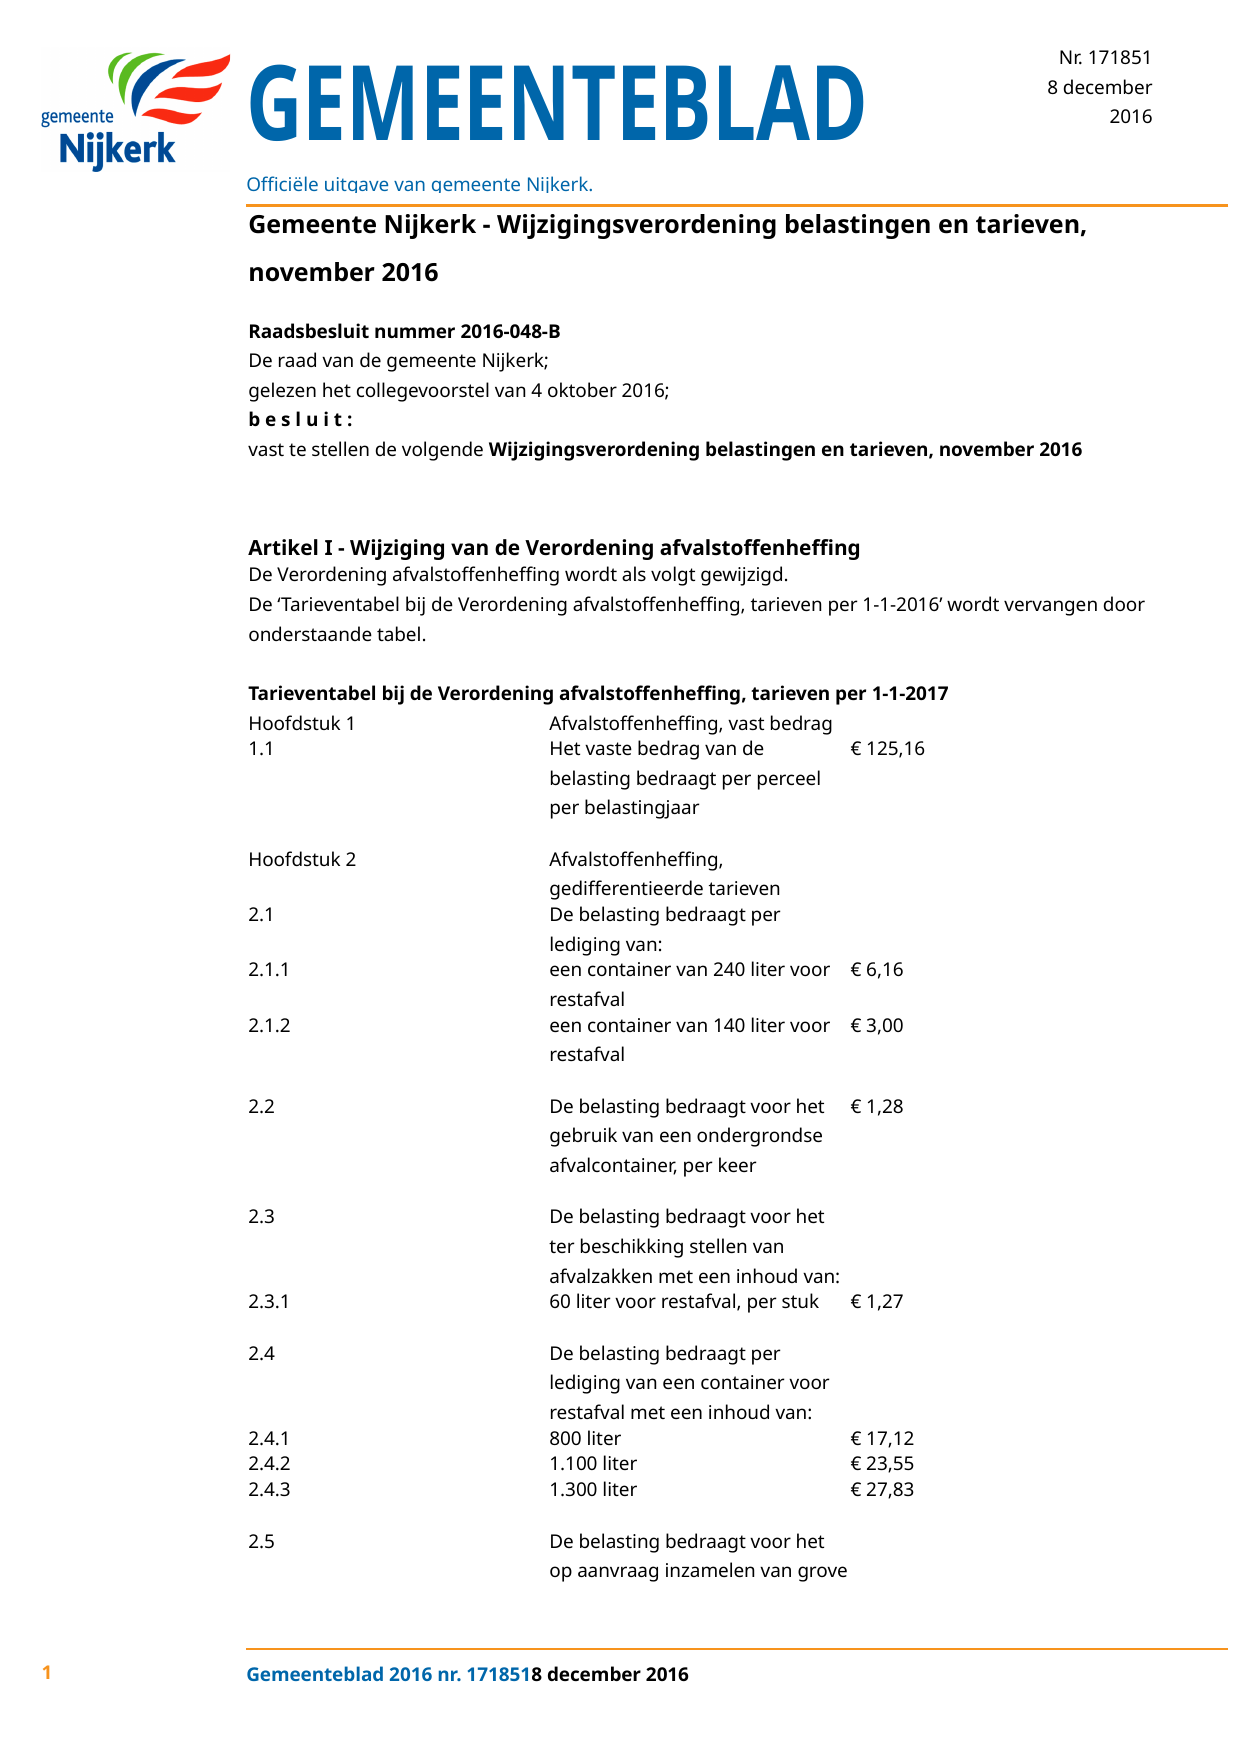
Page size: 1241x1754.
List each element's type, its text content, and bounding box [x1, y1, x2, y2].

table_cell [549, 1067, 850, 1093]
table_cell 2.1.1 [248, 957, 549, 1012]
table_cell [850, 1067, 1152, 1093]
table_cell 2.5 [248, 1528, 549, 1583]
table_cell [248, 1178, 549, 1204]
text vast te stellen de volgende Wijzigingsverordening belastingen en tarieven, november 2016 [248, 436, 1152, 462]
text gelezen het collegevoorstel van 4 oktober 2016; [248, 377, 1152, 403]
table_cell De belasting bedraagt voor het op aanvraag inzamelen van grove [549, 1528, 850, 1583]
text De ‘Tarieventabel bij de Verordening afvalstoffenheffing, tarieven per 1-1-2016’ wordt vervangen door onderstaande tabel. [248, 591, 1152, 647]
table_cell [850, 1502, 1152, 1528]
table_cell 2.4.2 [248, 1451, 549, 1476]
table_cell 2.1 [248, 901, 549, 957]
table_cell [850, 1340, 1152, 1425]
table_cell 60 liter voor restafval, per stuk [549, 1289, 850, 1314]
table_header [850, 710, 1152, 735]
table_cell 2.1.2 [248, 1012, 549, 1067]
table_cell € 3,00 [850, 1012, 1152, 1067]
table_cell [549, 1314, 850, 1340]
table_cell 2.3.1 [248, 1289, 549, 1314]
table_cell 2.4.1 [248, 1425, 549, 1451]
text De Verordening afvalstoffenheffing wordt als volgt gewijzigd. [248, 562, 1152, 587]
table_cell De belasting bedraagt per lediging van een container voor restafval met een inhoud van: [549, 1340, 850, 1425]
table_cell [850, 846, 1152, 901]
table_cell 2.3 [248, 1204, 549, 1288]
text Gemeente Nijkerk - Wijzigingsverordening belastingen en tarieven, november 2016 [248, 207, 1152, 288]
table_cell [850, 1528, 1152, 1583]
table_cell € 17,12 [850, 1425, 1152, 1451]
table_cell € 23,55 [850, 1451, 1152, 1476]
table_cell [850, 1314, 1152, 1340]
table_cell € 27,83 [850, 1476, 1152, 1502]
text De raad van de gemeente Nijkerk; [248, 347, 1152, 373]
table_cell [549, 1502, 850, 1528]
table_cell € 1,27 [850, 1289, 1152, 1314]
table_cell € 1,28 [850, 1093, 1152, 1178]
text Artikel I - Wijziging van de Verordening afvalstoffenheffing [248, 533, 1152, 562]
table_cell een container van 240 liter voor restafval [549, 957, 850, 1012]
table_cell 2.4 [248, 1340, 549, 1425]
table_cell Het vaste bedrag van de belasting bedraagt per perceel per belastingjaar [549, 735, 850, 820]
table_cell 2.2 [248, 1093, 549, 1178]
table_cell [850, 901, 1152, 957]
table_cell 1.1 [248, 735, 549, 820]
table_cell 1.100 liter [549, 1451, 850, 1476]
table_cell Afvalstoffenheffing, gedifferentieerde tarieven [549, 846, 850, 901]
table_cell De belasting bedraagt per lediging van: [549, 901, 850, 957]
table_cell 2.4.3 [248, 1476, 549, 1502]
table_cell [248, 1067, 549, 1093]
table_header Afvalstoffenheffing, vast bedrag [549, 710, 850, 735]
picture [41, 47, 231, 172]
table_cell [549, 1178, 850, 1204]
table_cell [248, 1502, 549, 1528]
table_cell De belasting bedraagt voor het ter beschikking stellen van afvalzakken met een inhoud van: [549, 1204, 850, 1288]
text b e s l u i t : [248, 407, 1152, 432]
table_cell € 125,16 [850, 735, 1152, 820]
table_cell € 6,16 [850, 957, 1152, 1012]
table_header Hoofdstuk 1 [248, 710, 549, 735]
table_cell [248, 820, 549, 846]
table_cell een container van 140 liter voor restafval [549, 1012, 850, 1067]
table_cell 1.300 liter [549, 1476, 850, 1502]
table_cell [850, 820, 1152, 846]
table_cell De belasting bedraagt voor het gebruik van een ondergrondse afvalcontainer, per keer [549, 1093, 850, 1178]
table_cell [850, 1178, 1152, 1204]
text Raadsbesluit nummer 2016-048-B [248, 318, 1152, 344]
table_cell [248, 1314, 549, 1340]
table_cell 800 liter [549, 1425, 850, 1451]
text Tarieventabel bij de Verordening afvalstoffenheffing, tarieven per 1-1-2017 [248, 680, 1152, 706]
table_cell Hoofdstuk 2 [248, 846, 549, 901]
table_cell [850, 1204, 1152, 1288]
table_cell [549, 820, 850, 846]
